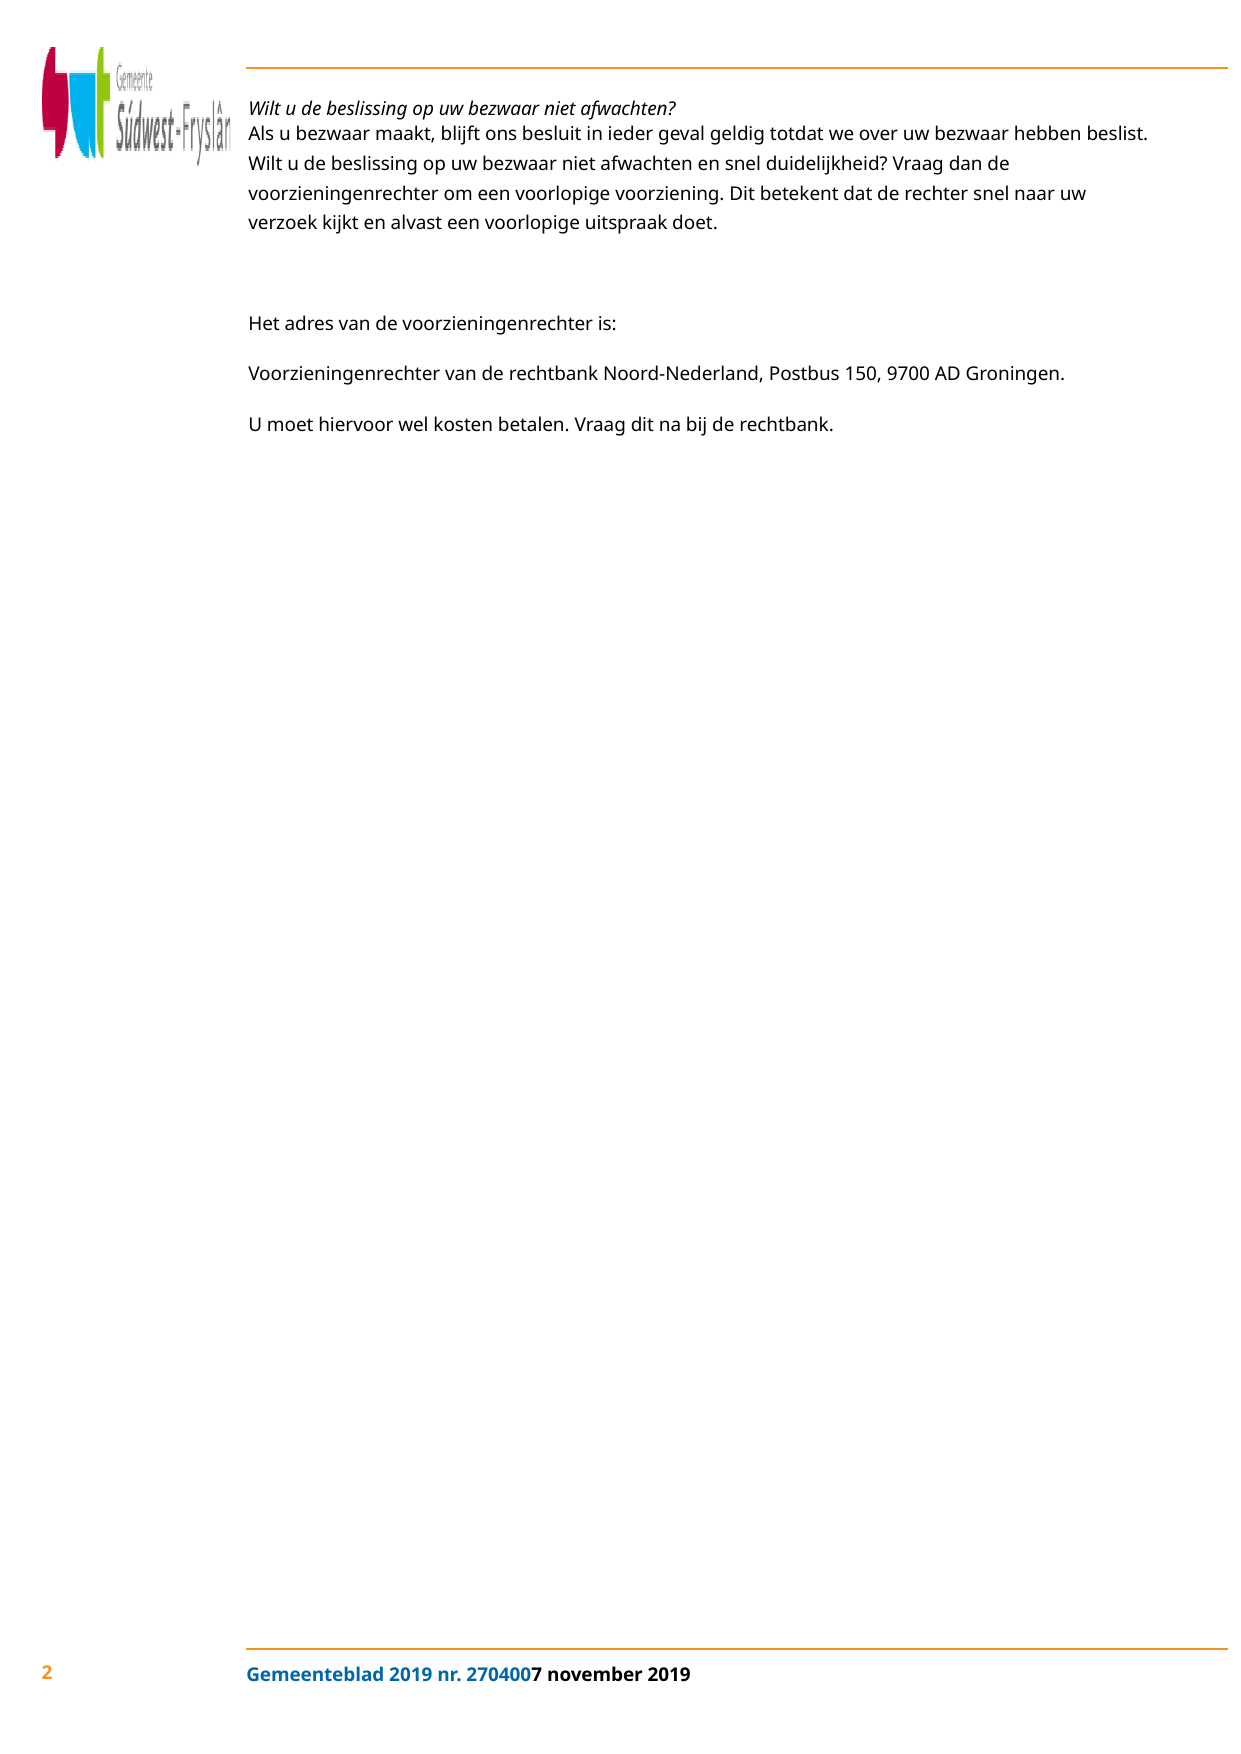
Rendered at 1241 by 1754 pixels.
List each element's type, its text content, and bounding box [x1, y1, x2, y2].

text Als u bezwaar maakt, blijft ons besluit in ieder geval geldig totdat we over uw bezwaar hebben beslist. Wilt u de beslissing op uw bezwaar niet afwachten en snel duidelijkheid? Vraag dan de voorzieningenrechter om een voorlopige voorziening. Dit betekent dat de rechter snel naar uw verzoek kijkt en alvast een voorlopige uitspraak doet. [248, 121, 1152, 235]
text Wilt u de beslissing op uw bezwaar niet afwachten? [248, 95, 1152, 121]
text Het adres van de voorzieningenrechter is: [248, 310, 1152, 336]
picture [41, 47, 231, 172]
text U moet hiervoor wel kosten betalen. Vraag dit na bij de rechtbank. [248, 411, 1152, 437]
text Voorzieningenrechter van de rechtbank Noord-Nederland, Postbus 150, 9700 AD Groningen. [248, 361, 1152, 386]
